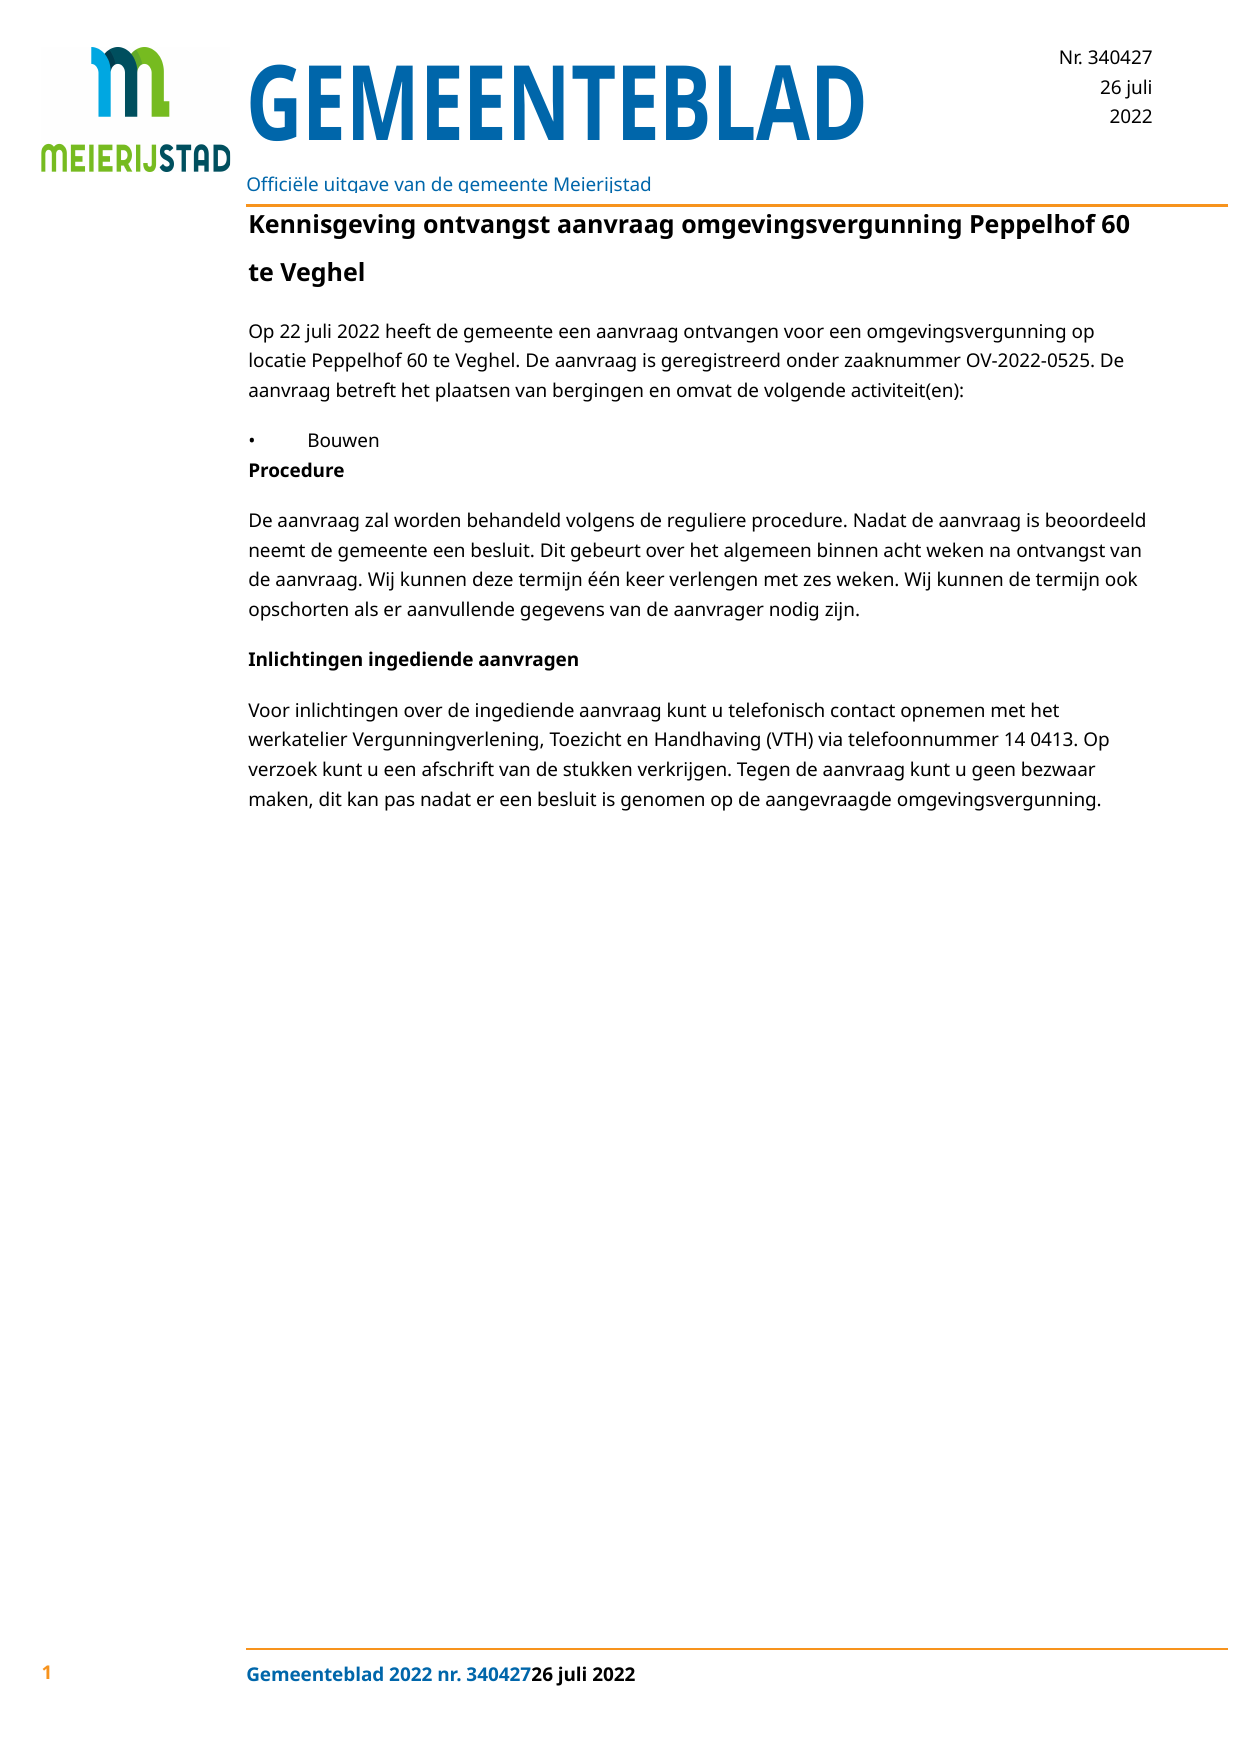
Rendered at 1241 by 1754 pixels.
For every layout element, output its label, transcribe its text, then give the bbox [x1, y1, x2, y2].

text Kennisgeving ontvangst aanvraag omgevingsvergunning Peppelhof 60 te Veghel [248, 207, 1152, 288]
text Op 22 juli 2022 heeft de gemeente een aanvraag ontvangen voor een omgevingsvergunning op locatie Peppelhof 60 te Veghel. De aanvraag is geregistreerd onder zaaknummer OV-2022-0525. De aanvraag betreft het plaatsen van bergingen en omvat de volgende activiteit(en): [248, 318, 1152, 403]
picture [41, 47, 231, 172]
text Procedure [248, 457, 1152, 483]
text Voor inlichtingen over de ingediende aanvraag kunt u telefonisch contact opnemen met het werkatelier Vergunningverlening, Toezicht en Handhaving (VTH) via telefoonnummer 14 0413. Op verzoek kunt u een afschrift van de stukken verkrijgen. Tegen de aanvraag kunt u geen bezwaar maken, dit kan pas nadat er een besluit is genomen op de aangevraagde omgevingsvergunning. [248, 697, 1152, 812]
text De aanvraag zal worden behandeld volgens de reguliere procedure. Nadat de aanvraag is beoordeeld neemt de gemeente een besluit. Dit gebeurt over het algemeen binnen acht weken na ontvangst van de aanvraag. Wij kunnen deze termijn één keer verlengen met zes weken. Wij kunnen de termijn ook opschorten als er aanvullende gegevens van de aanvrager nodig zijn. [248, 507, 1152, 622]
text Inlichtingen ingediende aanvragen [248, 647, 1152, 672]
list Bouwen [248, 427, 1152, 453]
